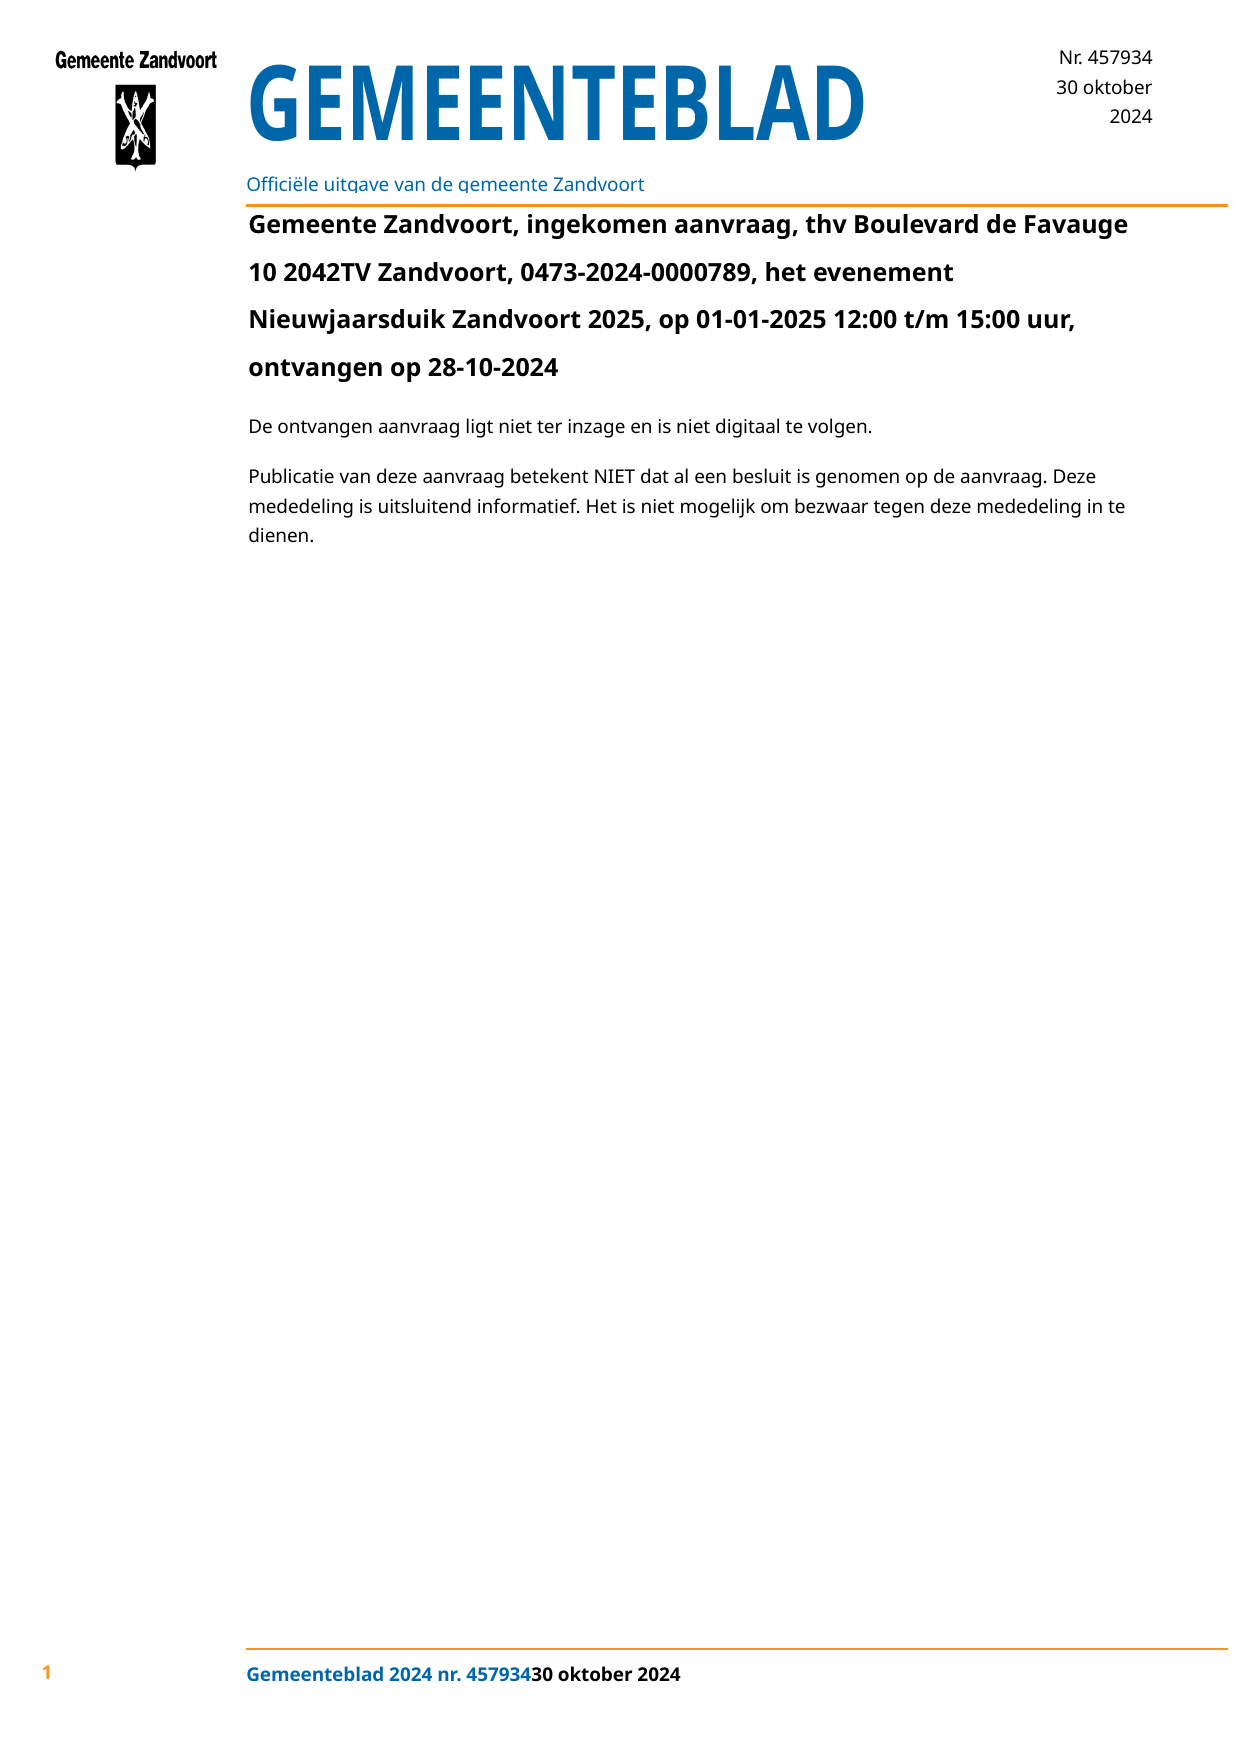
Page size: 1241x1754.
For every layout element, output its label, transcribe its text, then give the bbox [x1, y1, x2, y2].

picture [41, 47, 231, 172]
text Publicatie van deze aanvraag betekent NIET dat al een besluit is genomen op de aanvraag. Deze mededeling is uitsluitend informatief. Het is niet mogelijk om bezwaar tegen deze mededeling in te dienen. [248, 463, 1152, 548]
text Gemeente Zandvoort, ingekomen aanvraag, thv Boulevard de Favauge 10 2042TV Zandvoort, 0473-2024-0000789, het evenement Nieuwjaarsduik Zandvoort 2025, op 01-01-2025 12:00 t/m 15:00 uur, ontvangen op 28-10-2024 [248, 207, 1152, 384]
text De ontvangen aanvraag ligt niet ter inzage en is niet digitaal te volgen. [248, 413, 1152, 439]
